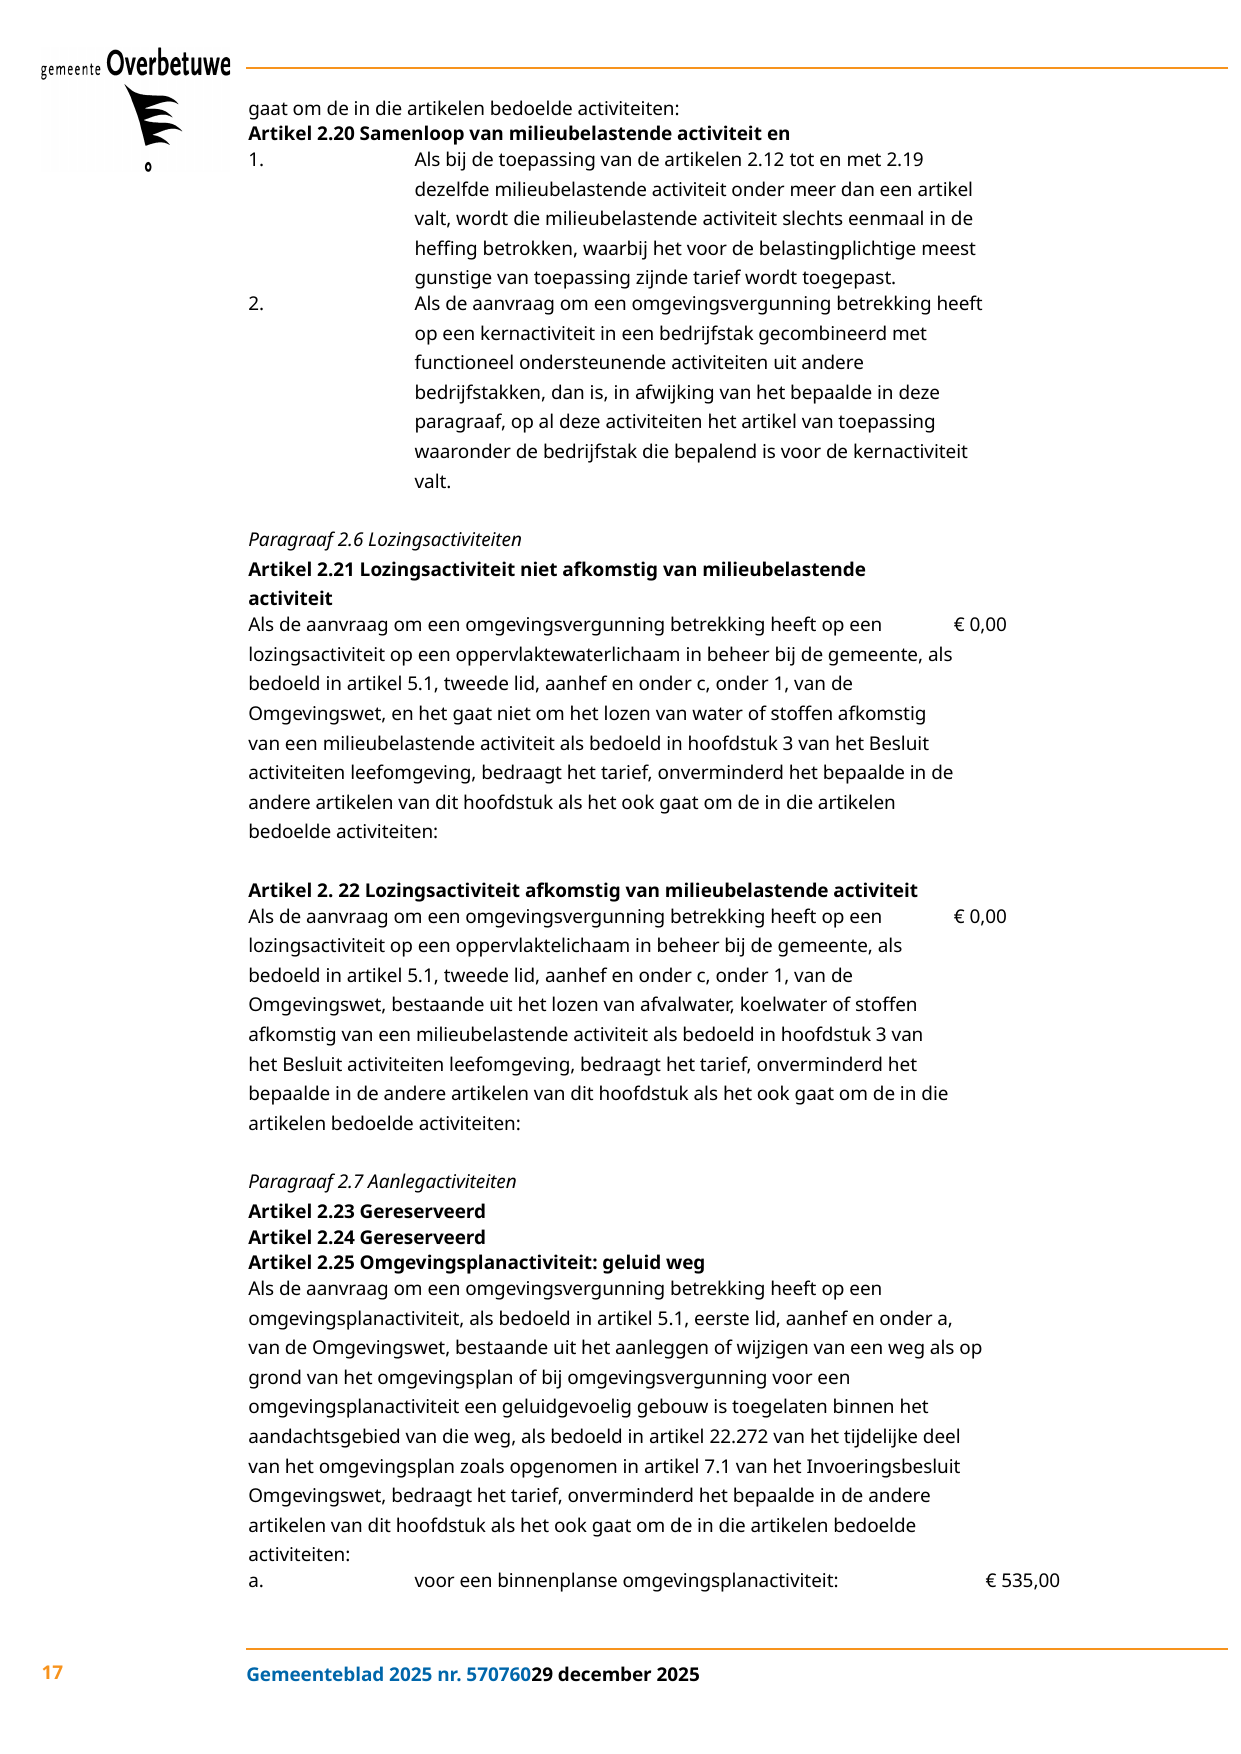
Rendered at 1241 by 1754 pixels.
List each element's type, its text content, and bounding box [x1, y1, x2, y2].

table_header Artikel 2.21 Lozingsactiviteit niet afkomstig van milieubelastende activiteit [248, 556, 954, 611]
table_cell Als de aanvraag om een omgevingsvergunning betrekking heeft op een lozingsactiviteit op een oppervlaktewaterlichaam in beheer bij de gemeente, als bedoeld in artikel 5.1, tweede lid, aanhef en onder c, onder 1, van de Omgevingswet, en het gaat niet om het lozen van water of stoffen afkomstig van een milieubelastende activiteit als bedoeld in hoofdstuk 3 van het Besluit activiteiten leefomgeving, bedraagt het tarief, onverminderd het bepaalde in de andere artikelen van dit hoofdstuk als het ook gaat om de in die artikelen bedoelde activiteiten: [248, 611, 954, 844]
picture [41, 47, 231, 172]
table_cell 2. [248, 290, 414, 493]
table_cell Als de aanvraag om een omgevingsvergunning betrekking heeft op een lozingsactiviteit op een oppervlaktelichaam in beheer bij de gemeente, als bedoeld in artikel 5.1, tweede lid, aanhef en onder c, onder 1, van de Omgevingswet, bestaande uit het lozen van afvalwater, koelwater of stoffen afkomstig van een milieubelastende activiteit als bedoeld in hoofdstuk 3 van het Besluit activiteiten leefomgeving, bedraagt het tarief, onverminderd het bepaalde in de andere artikelen van dit hoofdstuk als het ook gaat om de in die artikelen bedoelde activiteiten: [248, 903, 954, 1136]
table_cell [985, 290, 1152, 493]
table_cell € 0,00 [954, 903, 1152, 1136]
table_cell Als bij de toepassing van de artikelen 2.12 tot en met 2.19 dezelfde milieubelastende activiteit onder meer dan een artikel valt, wordt die milieubelastende activiteit slechts eenmaal in de heffing betrokken, waarbij het voor de belastingplichtige meest gunstige van toepassing zijnde tarief wordt toegepast. [414, 146, 985, 290]
table_header Artikel 2.23 Gereserveerd [248, 1198, 985, 1224]
table_cell [985, 95, 1152, 121]
table_cell Als de aanvraag om een omgevingsvergunning betrekking heeft op een kernactiviteit in een bedrijfstak gecombineerd met functioneel ondersteunende activiteiten uit andere bedrijfstakken, dan is, in afwijking van het bepaalde in deze paragraaf, op al deze activiteiten het artikel van toepassing waaronder de bedrijfstak die bepalend is voor de kernactiviteit valt. [414, 290, 985, 493]
table_cell 1. [248, 146, 414, 290]
table_cell Als de aanvraag om een omgevingsvergunning betrekking heeft op een omgevingsplanactiviteit, als bedoeld in artikel 5.1, eerste lid, aanhef en onder a, van de Omgevingswet, bestaande uit het aanleggen of wijzigen van een weg als op grond van het omgevingsplan of bij omgevingsvergunning voor een omgevingsplanactiviteit een geluidgevoelig gebouw is toegelaten binnen het aandachtsgebied van die weg, als bedoeld in artikel 22.272 van het tijdelijke deel van het omgevingsplan zoals opgenomen in artikel 7.1 van het Invoeringsbesluit Omgevingswet, bedraagt het tarief, onverminderd het bepaalde in de andere artikelen van dit hoofdstuk als het ook gaat om de in die artikelen bedoelde activiteiten: [248, 1275, 985, 1567]
text Paragraaf 2.7 Aanlegactiviteiten [248, 1168, 1152, 1194]
table_cell [985, 1224, 1152, 1249]
table_cell Artikel 2.24 Gereserveerd [248, 1224, 985, 1249]
table_cell [985, 1275, 1152, 1567]
table_cell a. [248, 1567, 414, 1593]
text Paragraaf 2.6 Lozingsactiviteiten [248, 526, 1152, 552]
table_cell [985, 121, 1152, 146]
table_cell € 0,00 [954, 611, 1152, 844]
table_cell € 535,00 [985, 1567, 1152, 1593]
table_header [954, 877, 1152, 903]
table_cell Artikel 2.20 Samenloop van milieubelastende activiteit en [248, 121, 985, 146]
table_cell [985, 146, 1152, 290]
table_cell voor een binnenplanse omgevingsplanactiviteit: [414, 1567, 985, 1593]
table_header [985, 1198, 1152, 1224]
table_cell Artikel 2.25 Omgevingsplanactiviteit: geluid weg [248, 1250, 985, 1275]
table_cell [985, 1250, 1152, 1275]
table_header [954, 556, 1152, 611]
table_header Artikel 2. 22 Lozingsactiviteit afkomstig van milieubelastende activiteit [248, 877, 954, 903]
table_cell gaat om de in die artikelen bedoelde activiteiten: [248, 95, 985, 121]
